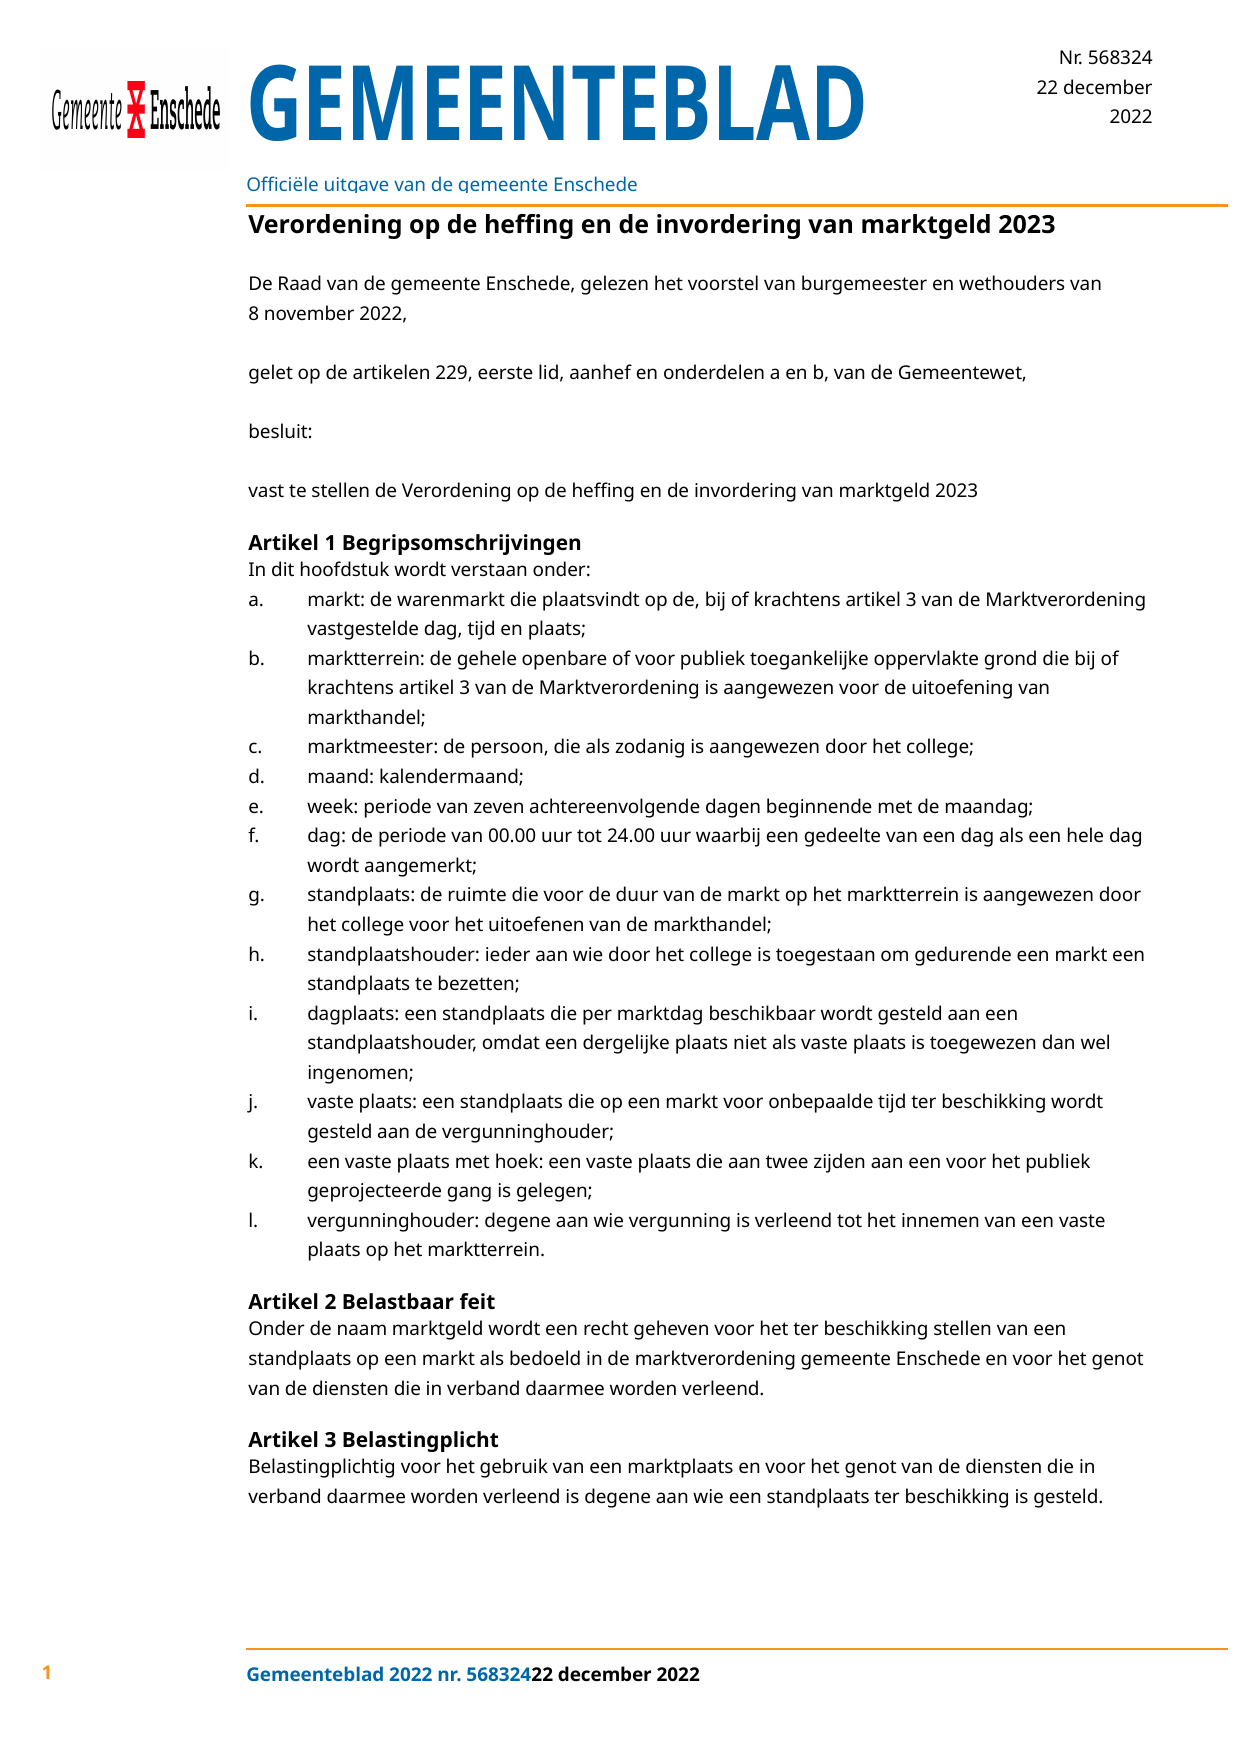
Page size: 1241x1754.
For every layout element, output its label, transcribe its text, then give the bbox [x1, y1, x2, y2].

text besluit: [248, 418, 1152, 444]
list standplaatshouder: ieder aan wie door het college is toegestaan om gedurende een markt een standplaats te bezetten; [248, 941, 1152, 996]
text Artikel 2 Belastbaar feit [248, 1287, 1152, 1316]
text Onder de naam marktgeld wordt een recht geheven voor het ter beschikking stellen van een standplaats op een markt als bedoeld in de marktverordening gemeente Enschede en voor het genot van de diensten die in verband daarmee worden verleend. [248, 1316, 1152, 1400]
text Verordening op de heffing en de invordering van marktgeld 2023 [248, 207, 1152, 241]
list vaste plaats: een standplaats die op een markt voor onbepaalde tijd ter beschikking wordt gesteld aan de vergunninghouder; [248, 1089, 1152, 1144]
list marktterrein: de gehele openbare of voor publiek toegankelijke oppervlakte grond die bij of krachtens artikel 3 van de Marktverordening is aangewezen voor de uitoefening van markthandel; [248, 645, 1152, 730]
list dag: de periode van 00.00 uur tot 24.00 uur waarbij een gedeelte van een dag als een hele dag wordt aangemerkt; [248, 822, 1152, 878]
text De Raad van de gemeente Enschede, gelezen het voorstel van burgemeester en wethouders van [248, 270, 1152, 296]
text Artikel 3 Belastingplicht [248, 1425, 1152, 1453]
text gelet op de artikelen 229, eerste lid, aanhef en onderdelen a en b, van de Gemeentewet, [248, 359, 1152, 385]
text In dit hoofdstuk wordt verstaan onder: [248, 556, 1152, 582]
list week: periode van zeven achtereenvolgende dagen beginnende met de maandag; [248, 793, 1152, 819]
text Belastingplichtig voor het gebruik van een marktplaats en voor het genot van de diensten die in verband daarmee worden verleend is degene aan wie een standplaats ter beschikking is gesteld. [248, 1453, 1152, 1509]
list marktmeester: de persoon, die als zodanig is aangewezen door het college; [248, 734, 1152, 759]
list vergunninghouder: degene aan wie vergunning is verleend tot het innemen van een vaste plaats op het marktterrein. [248, 1207, 1152, 1262]
picture [41, 47, 231, 172]
list standplaats: de ruimte die voor de duur van de markt op het marktterrein is aangewezen door het college voor het uitoefenen van de markthandel; [248, 882, 1152, 937]
list dagplaats: een standplaats die per marktdag beschikbaar wordt gesteld aan een standplaatshouder, omdat een dergelijke plaats niet als vaste plaats is toegewezen dan wel ingenomen; [248, 1000, 1152, 1085]
text vast te stellen de Verordening op de heffing en de invordering van marktgeld 2023 [248, 477, 1152, 503]
list maand: kalendermaand; [248, 763, 1152, 789]
text Artikel 1 Begripsomschrijvingen [248, 528, 1152, 556]
text 8 november 2022, [248, 300, 1152, 326]
list een vaste plaats met hoek: een vaste plaats die aan twee zijden aan een voor het publiek geprojecteerde gang is gelegen; [248, 1148, 1152, 1203]
list markt: de warenmarkt die plaatsvindt op de, bij of krachtens artikel 3 van de Marktverordening vastgestelde dag, tijd en plaats; [248, 586, 1152, 641]
